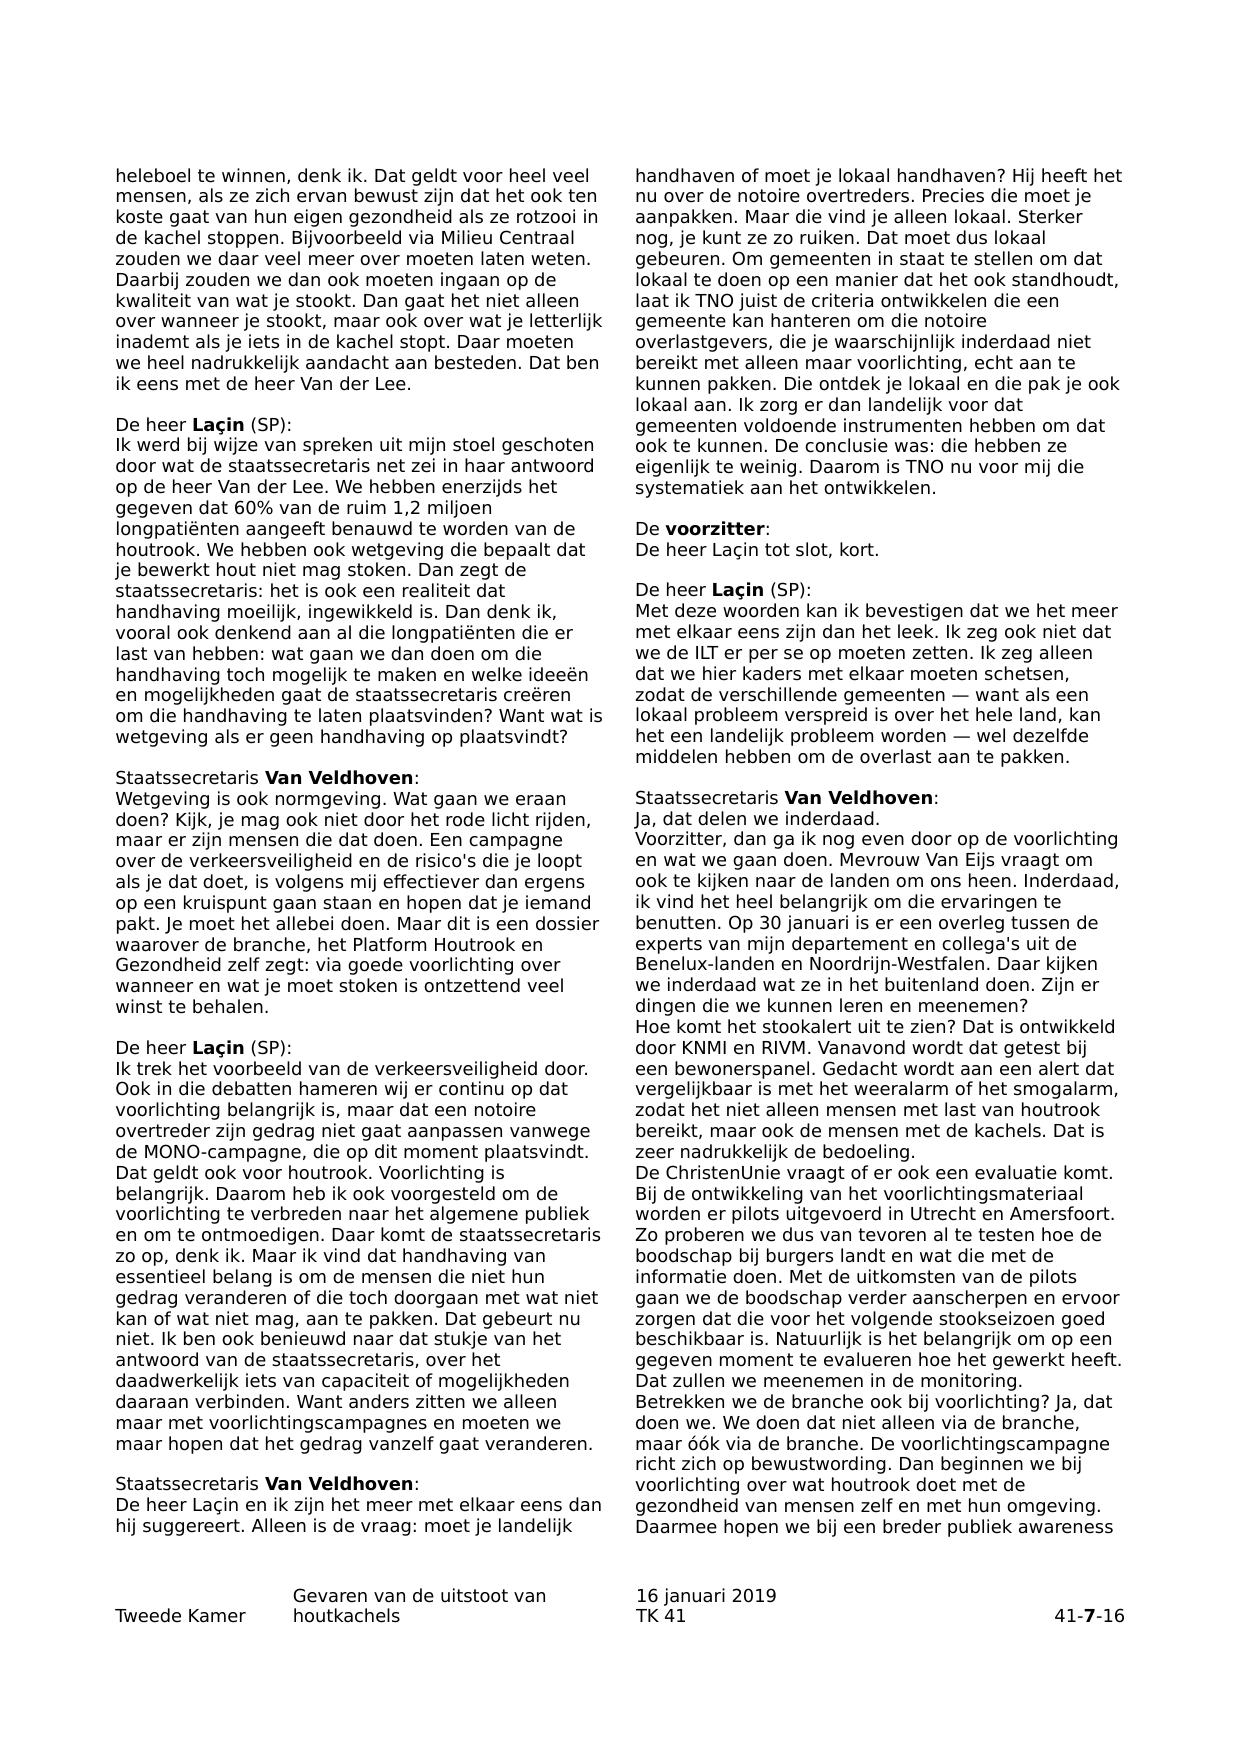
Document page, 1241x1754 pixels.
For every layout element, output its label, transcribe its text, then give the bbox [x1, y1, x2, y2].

text De heer Laçin tot slot, kort. [635, 539, 1125, 560]
text De heer Laçin (SP): [635, 580, 1125, 601]
text Staatssecretaris Van Veldhoven: [115, 768, 605, 788]
text Staatssecretaris Van Veldhoven: [635, 788, 1125, 808]
text Hoe komt het stookalert uit te zien? Dat is ontwikkeld door KNMI en RIVM. Vanavond wordt dat getest bij een bewonerspanel. Gedacht wordt aan een alert dat vergelijkbaar is met het weeralarm of het smogalarm, zodat het niet alleen mensen met last van houtrook bereikt, maar ook de mensen met de kachels. Dat is zeer nadrukkelijk de bedoeling. [635, 1017, 1125, 1162]
text De voorzitter: [635, 519, 1125, 539]
text Ik werd bij wijze van spreken uit mijn stoel geschoten door wat de staatssecretaris net zei in haar antwoord op de heer Van der Lee. We hebben enerzijds het gegeven dat 60% van de ruim 1,2 miljoen longpatiënten aangeeft benauwd te worden van de houtrook. We hebben ook wetgeving die bepaalt dat je bewerkt hout niet mag stoken. Dan zegt de staatssecretaris: het is ook een realiteit dat handhaving moeilijk, ingewikkeld is. Dan denk ik, vooral ook denkend aan al die longpatiënten die er last van hebben: wat gaan we dan doen om die handhaving toch mogelijk te maken en welke ideeën en mogelijkheden gaat de staatssecretaris creëren om die handhaving te laten plaatsvinden? Want wat is wetgeving als er geen handhaving op plaatsvindt? [115, 435, 605, 748]
text Voorzitter, dan ga ik nog even door op de voorlichting en wat we gaan doen. Mevrouw Van Eijs vraagt om ook te kijken naar de landen om ons heen. Inderdaad, ik vind het heel belangrijk om die ervaringen te benutten. Op 30 januari is er een overleg tussen de experts van mijn departement en collega's uit de Benelux-landen en Noordrijn-Westfalen. Daar kijken we inderdaad wat ze in het buitenland doen. Zijn er dingen die we kunnen leren en meenemen? [635, 829, 1125, 1017]
text Ik trek het voorbeeld van de verkeersveiligheid door. Ook in die debatten hameren wij er continu op dat voorlichting belangrijk is, maar dat een notoire overtreder zijn gedrag niet gaat aanpassen vanwege de MONO-campagne, die op dit moment plaatsvindt. Dat geldt ook voor houtrook. Voorlichting is belangrijk. Daarom heb ik ook voorgesteld om de voorlichting te verbreden naar het algemene publiek en om te ontmoedigen. Daar komt de staatssecretaris zo op, denk ik. Maar ik vind dat handhaving van essentieel belang is om de mensen die niet hun gedrag veranderen of die toch doorgaan met wat niet kan of wat niet mag, aan te pakken. Dat gebeurt nu niet. Ik ben ook benieuwd naar dat stukje van het antwoord van de staatssecretaris, over het daadwerkelijk iets van capaciteit of mogelijkheden daaraan verbinden. Want anders zitten we alleen maar met voorlichtingscampagnes en moeten we maar hopen dat het gedrag vanzelf gaat veranderen. [115, 1058, 605, 1454]
text Betrekken we de branche ook bij voorlichting? Ja, dat doen we. We doen dat niet alleen via de branche, maar óók via de branche. De voorlichtingscampagne richt zich op bewustwording. Dan beginnen we bij voorlichting over wat houtrook doet met de gezondheid van mensen zelf en met hun omgeving. Daarmee hopen we bij een breder publiek awareness [635, 1392, 1125, 1537]
text handhaven of moet je lokaal handhaven? Hij heeft het nu over de notoire overtreders. Precies die moet je aanpakken. Maar die vind je alleen lokaal. Sterker nog, je kunt ze zo ruiken. Dat moet dus lokaal gebeuren. Om gemeenten in staat te stellen om dat lokaal te doen op een manier dat het ook standhoudt, laat ik TNO juist de criteria ontwikkelen die een gemeente kan hanteren om die notoire overlastgevers, die je waarschijnlijk inderdaad niet bereikt met alleen maar voorlichting, echt aan te kunnen pakken. Die ontdek je lokaal en die pak je ook lokaal aan. Ik zorg er dan landelijk voor dat gemeenten voldoende instrumenten hebben om dat ook te kunnen. De conclusie was: die hebben ze eigenlijk te weinig. Daarom is TNO nu voor mij die systematiek aan het ontwikkelen. [635, 165, 1125, 499]
text Ja, dat delen we inderdaad. [635, 808, 1125, 829]
text De heer Laçin (SP): [115, 1038, 605, 1058]
text Wetgeving is ook normgeving. Wat gaan we eraan doen? Kijk, je mag ook niet door het rode licht rijden, maar er zijn mensen die dat doen. Een campagne over de verkeersveiligheid en de risico's die je loopt als je dat doet, is volgens mij effectiever dan ergens op een kruispunt gaan staan en hopen dat je iemand pakt. Je moet het allebei doen. Maar dit is een dossier waarover de branche, het Platform Houtrook en Gezondheid zelf zegt: via goede voorlichting over wanneer en wat je moet stoken is ontzettend veel winst te behalen. [115, 788, 605, 1018]
text De heer Laçin (SP): [115, 414, 605, 435]
text De ChristenUnie vraagt of er ook een evaluatie komt. Bij de ontwikkeling van het voorlichtingsmateriaal worden er pilots uitgevoerd in Utrecht en Amersfoort. Zo proberen we dus van tevoren al te testen hoe de boodschap bij burgers landt en wat die met de informatie doen. Met de uitkomsten van de pilots gaan we de boodschap verder aanscherpen en ervoor zorgen dat die voor het volgende stookseizoen goed beschikbaar is. Natuurlijk is het belangrijk om op een gegeven moment te evalueren hoe het gewerkt heeft. Dat zullen we meenemen in de monitoring. [635, 1162, 1125, 1392]
text Staatssecretaris Van Veldhoven: [115, 1474, 605, 1495]
text Met deze woorden kan ik bevestigen dat we het meer met elkaar eens zijn dan het leek. Ik zeg ook niet dat we de ILT er per se op moeten zetten. Ik zeg alleen dat we hier kaders met elkaar moeten schetsen, zodat de verschillende gemeenten — want als een lokaal probleem verspreid is over het hele land, kan het een landelijk probleem worden — wel dezelfde middelen hebben om de overlast aan te pakken. [635, 601, 1125, 768]
text De heer Laçin en ik zijn het meer met elkaar eens dan hij suggereert. Alleen is de vraag: moet je landelijk [115, 1495, 605, 1537]
text heleboel te winnen, denk ik. Dat geldt voor heel veel mensen, als ze zich ervan bewust zijn dat het ook ten koste gaat van hun eigen gezondheid als ze rotzooi in de kachel stoppen. Bijvoorbeeld via Milieu Centraal zouden we daar veel meer over moeten laten weten. Daarbij zouden we dan ook moeten ingaan op de kwaliteit van wat je stookt. Dan gaat het niet alleen over wanneer je stookt, maar ook over wat je letterlijk inademt als je iets in de kachel stopt. Daar moeten we heel nadrukkelijk aandacht aan besteden. Dat ben ik eens met de heer Van der Lee. [115, 165, 605, 394]
